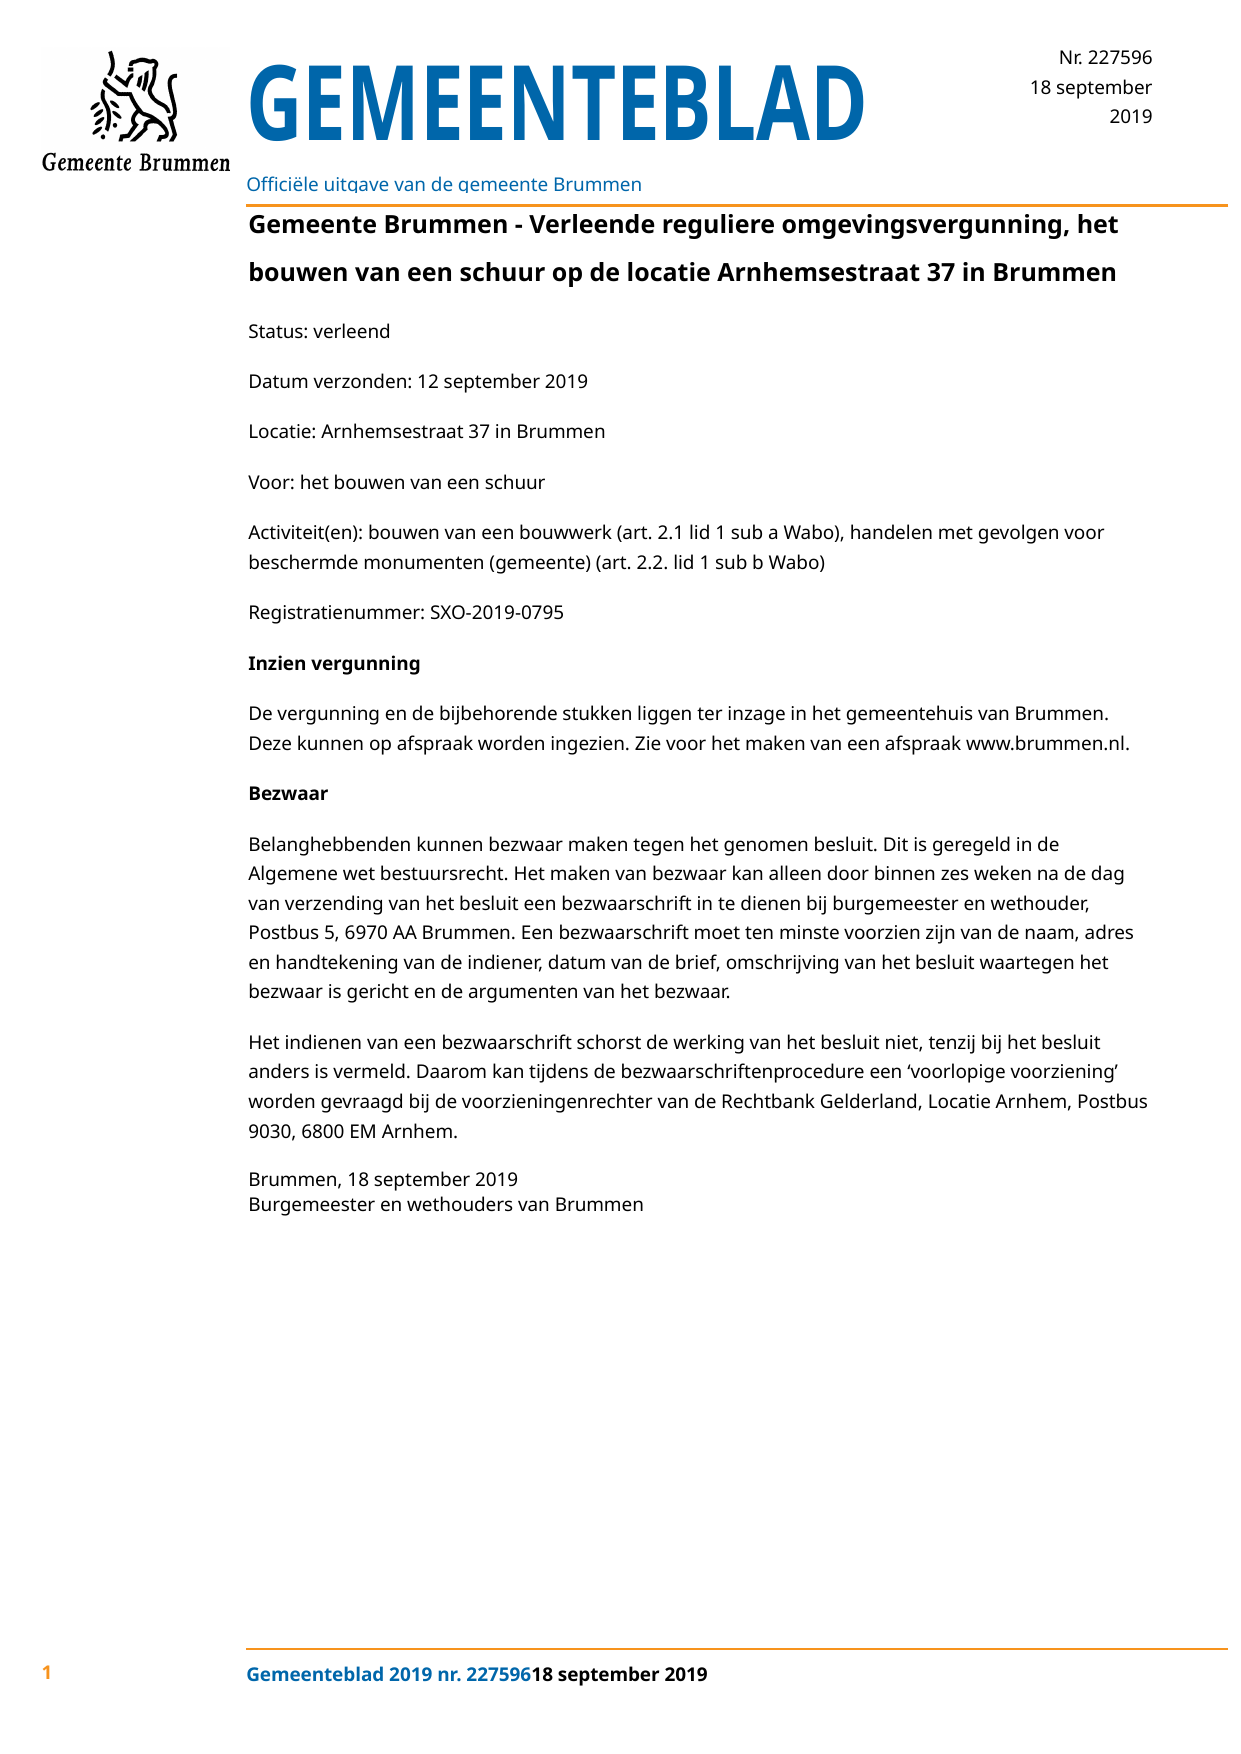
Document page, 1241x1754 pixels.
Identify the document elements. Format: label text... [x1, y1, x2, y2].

text Brummen, 18 september 2019 [248, 1166, 1152, 1191]
text Inzien vergunning [248, 650, 1152, 676]
picture [41, 47, 231, 172]
text Registratienummer: SXO-2019-0795 [248, 599, 1152, 625]
text Datum verzonden: 12 september 2019 [248, 368, 1152, 394]
text Locatie: Arnhemsestraat 37 in Brummen [248, 419, 1152, 444]
text De vergunning en de bijbehorende stukken liggen ter inzage in het gemeentehuis van Brummen. Deze kunnen op afspraak worden ingezien. Zie voor het maken van een afspraak www.brummen.nl. [248, 700, 1152, 756]
text Het indienen van een bezwaarschrift schorst de werking van het besluit niet, tenzij bij het besluit anders is vermeld. Daarom kan tijdens de bezwaarschriftenprocedure een ‘voorlopige voorziening’ worden gevraagd bij de voorzieningenrechter van de Rechtbank Gelderland, Locatie Arnhem, Postbus 9030, 6800 EM Arnhem. [248, 1029, 1152, 1144]
text Burgemeester en wethouders van Brummen [248, 1191, 1152, 1217]
text Status: verleend [248, 318, 1152, 344]
text Belanghebbenden kunnen bezwaar maken tegen het genomen besluit. Dit is geregeld in de Algemene wet bestuursrecht. Het maken van bezwaar kan alleen door binnen zes weken na de dag van verzending van het besluit een bezwaarschrift in te dienen bij burgemeester en wethouder, Postbus 5, 6970 AA Brummen. Een bezwaarschrift moet ten minste voorzien zijn van de naam, adres en handtekening van de indiener, datum van de brief, omschrijving van het besluit waartegen het bezwaar is gericht en de argumenten van het bezwaar. [248, 831, 1152, 1004]
text Gemeente Brummen - Verleende reguliere omgevingsvergunning, het bouwen van een schuur op de locatie Arnhemsestraat 37 in Brummen [248, 207, 1152, 288]
text Voor: het bouwen van een schuur [248, 469, 1152, 495]
text Bezwaar [248, 780, 1152, 806]
text Activiteit(en): bouwen van een bouwwerk (art. 2.1 lid 1 sub a Wabo), handelen met gevolgen voor beschermde monumenten (gemeente) (art. 2.2. lid 1 sub b Wabo) [248, 519, 1152, 575]
